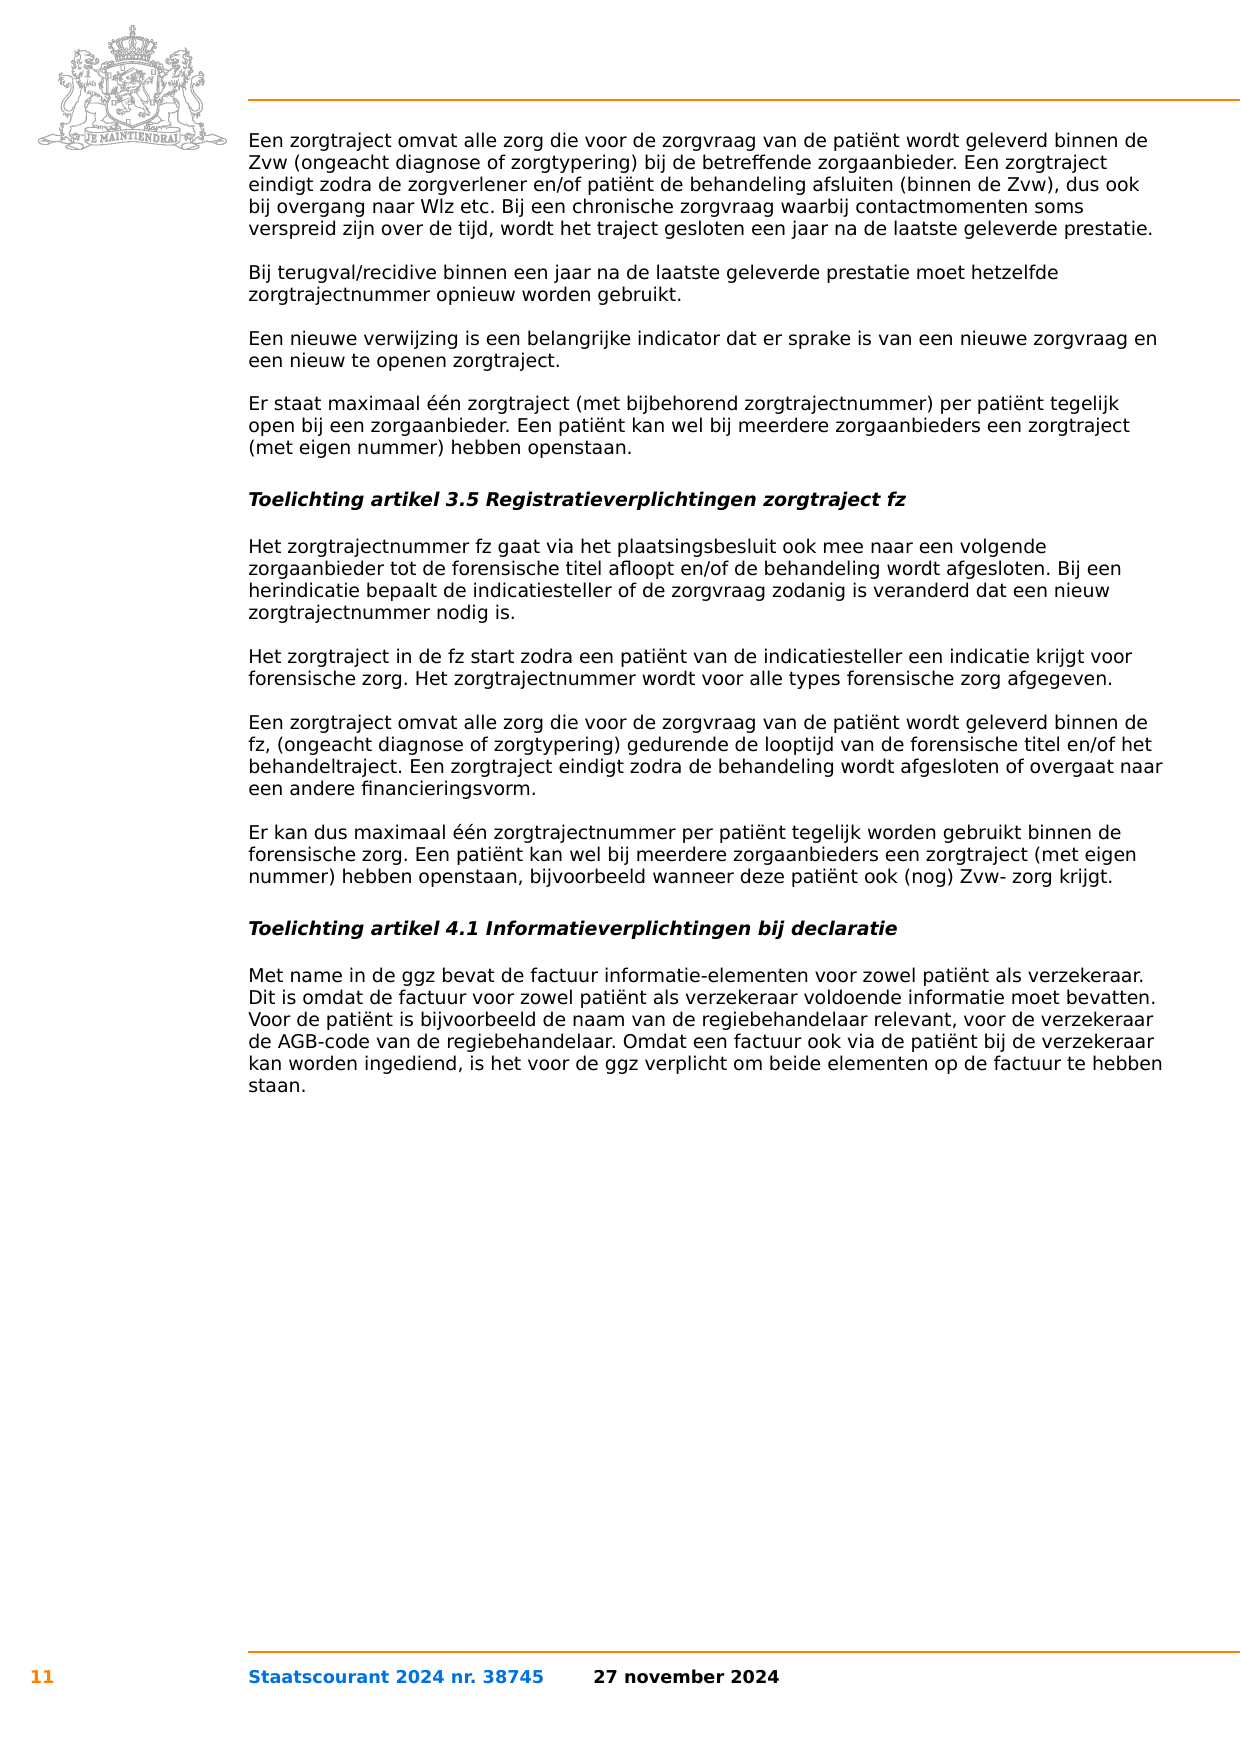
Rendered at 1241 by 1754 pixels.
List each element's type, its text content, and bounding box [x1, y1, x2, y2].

text Een nieuwe verwijzing is een belangrijke indicator dat er sprake is van een nieuwe zorgvraag en een nieuw te openen zorgtraject. [248, 327, 1163, 371]
text Er staat maximaal één zorgtraject (met bijbehorend zorgtrajectnummer) per patiënt tegelijk open bij een zorgaanbieder. Een patiënt kan wel bij meerdere zorgaanbieders een zorgtraject (met eigen nummer) hebben openstaan. [248, 393, 1163, 459]
picture [38, 25, 227, 150]
text Met name in de ggz bevat de factuur informatie-elementen voor zowel patiënt als verzekeraar. Dit is omdat de factuur voor zowel patiënt als verzekeraar voldoende informatie moet bevatten. Voor de patiënt is bijvoorbeeld de naam van de regiebehandelaar relevant, voor de verzekeraar de AGB-code van de regiebehandelaar. Omdat een factuur ook via de patiënt bij de verzekeraar kan worden ingediend, is het voor de ggz verplicht om beide elementen op de factuur te hebben staan. [248, 964, 1163, 1096]
subtitle Toelichting artikel 3.5 Registratieverplichtingen zorgtraject fz [248, 489, 1163, 511]
text Het zorgtraject in de fz start zodra een patiënt van de indicatiesteller een indicatie krijgt voor forensische zorg. Het zorgtrajectnummer wordt voor alle types forensische zorg afgegeven. [248, 646, 1163, 690]
text Er kan dus maximaal één zorgtrajectnummer per patiënt tegelijk worden gebruikt binnen de forensische zorg. Een patiënt kan wel bij meerdere zorgaanbieders een zorgtraject (met eigen nummer) hebben openstaan, bijvoorbeeld wanneer deze patiënt ook (nog) Zvw- zorg krijgt. [248, 822, 1163, 888]
text Een zorgtraject omvat alle zorg die voor de zorgvraag van de patiënt wordt geleverd binnen de fz, (ongeacht diagnose of zorgtypering) gedurende de looptijd van de forensische titel en/of het behandeltraject. Een zorgtraject eindigt zodra de behandeling wordt afgesloten of overgaat naar een andere financieringsvorm. [248, 712, 1163, 800]
text Het zorgtrajectnummer fz gaat via het plaatsingsbesluit ook mee naar een volgende zorgaanbieder tot de forensische titel afloopt en/of de behandeling wordt afgesloten. Bij een herindicatie bepaalt de indicatiesteller of de zorgvraag zodanig is veranderd dat een nieuw zorgtrajectnummer nodig is. [248, 536, 1163, 624]
text Bij terugval/recidive binnen een jaar na de laatste geleverde prestatie moet hetzelfde zorgtrajectnummer opnieuw worden gebruikt. [248, 262, 1163, 306]
subtitle Toelichting artikel 4.1 Informatieverplichtingen bij declaratie [248, 918, 1163, 939]
text Een zorgtraject omvat alle zorg die voor de zorgvraag van de patiënt wordt geleverd binnen de Zvw (ongeacht diagnose of zorgtypering) bij de betreffende zorgaanbieder. Een zorgtraject eindigt zodra de zorgverlener en/of patiënt de behandeling afsluiten (binnen de Zvw), dus ook bij overgang naar Wlz etc. Bij een chronische zorgvraag waarbij contactmomenten soms verspreid zijn over de tijd, wordt het traject gesloten een jaar na de laatste geleverde prestatie. [248, 130, 1163, 240]
